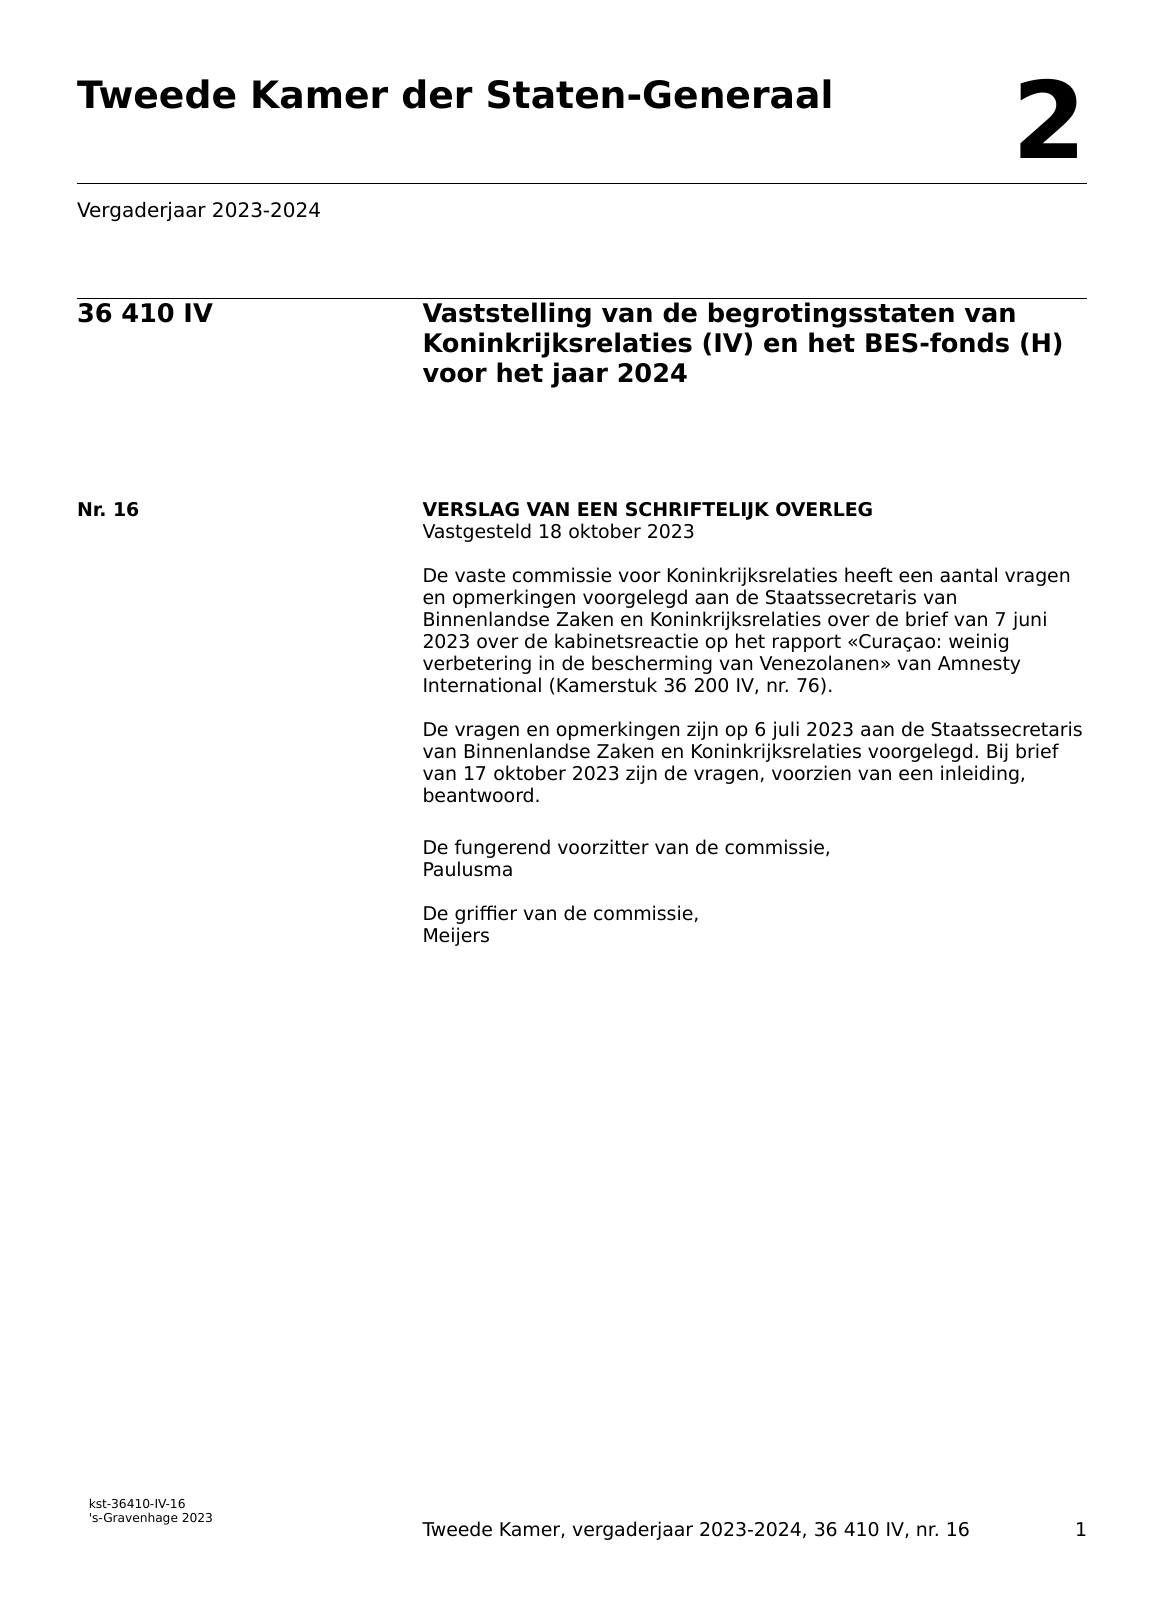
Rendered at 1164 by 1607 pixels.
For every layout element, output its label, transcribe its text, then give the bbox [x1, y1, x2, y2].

text Vastgesteld 18 oktober 2023 [422, 521, 1087, 543]
table_header Tweede Kamer der Staten-Generaal [77, 59, 886, 183]
text kst-36410-IV-16 [88, 1497, 323, 1511]
table_cell Vergaderjaar 2023-2024 [77, 184, 1087, 298]
text De vaste commissie voor Koninkrijksrelaties heeft een aantal vragen en opmerkingen voorgelegd aan de Staatssecretaris van Binnenlandse Zaken en Koninkrijksrelaties over de brief van 7 juni 2023 over de kabinetsreactie op het rapport «Curaçao: weinig verbetering in de bescherming van Venezolanen» van Amnesty International (Kamerstuk 36 200 IV, nr. 76). [422, 565, 1087, 697]
text De griffier van de commissie, Meijers [422, 903, 1087, 947]
text De fungerend voorzitter van de commissie, Paulusma [422, 837, 1087, 881]
subtitle 36 410 IV Vaststelling van de begrotingsstaten van Koninkrijksrelaties (IV) en het BES-fonds (H) voor het jaar 2024 [77, 299, 1087, 388]
table_header 2 [886, 59, 1087, 183]
text De vragen en opmerkingen zijn op 6 juli 2023 aan de Staatssecretaris van Binnenlandse Zaken en Koninkrijksrelaties voorgelegd. Bij brief van 17 oktober 2023 zijn de vragen, voorzien van een inleiding, beantwoord. [422, 719, 1087, 807]
text 's-Gravenhage 2023 [88, 1511, 323, 1525]
subtitle Nr. 16 VERSLAG VAN EEN SCHRIFTELIJK OVERLEG [77, 499, 1087, 521]
